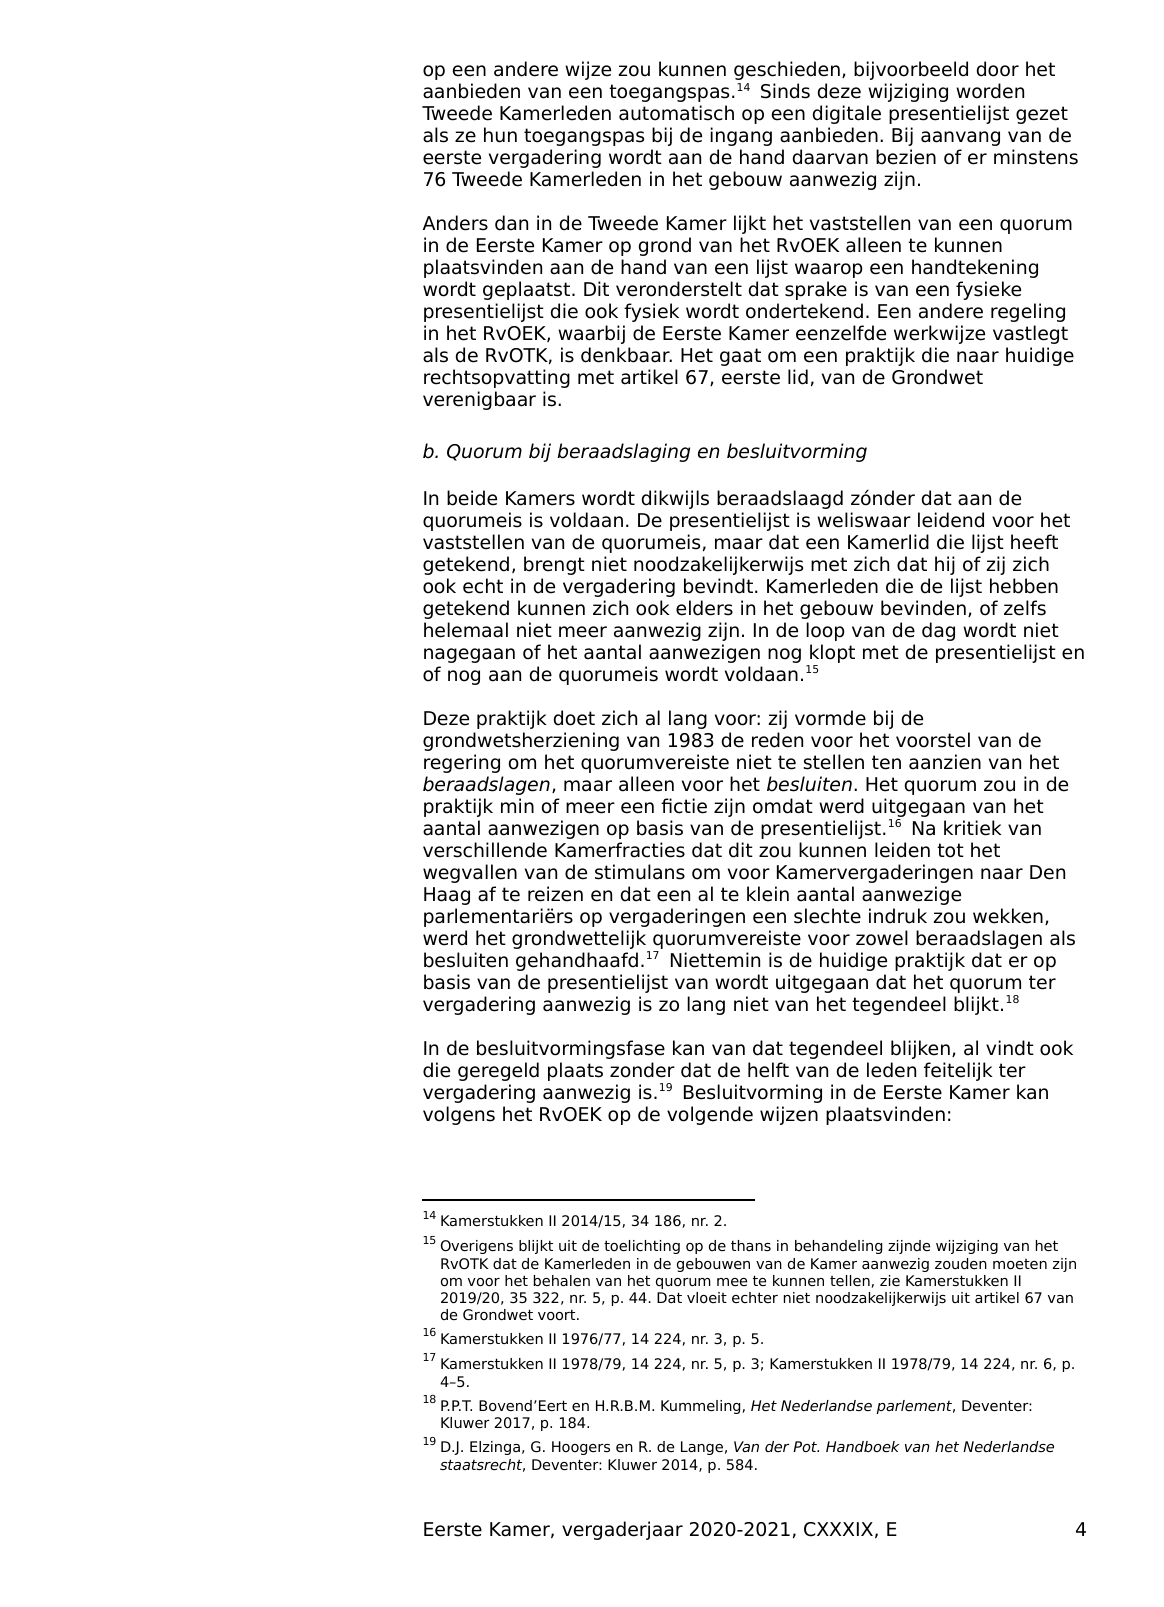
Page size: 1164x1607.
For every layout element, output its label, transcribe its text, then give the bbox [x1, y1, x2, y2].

text P.P.T. Bovend’Eert en H.R.B.M. Kummeling, Het Nederlandse parlement, Deventer: Kluwer 2017, p. 184. [422, 1393, 1087, 1432]
text D.J. Elzinga, G. Hoogers en R. de Lange, Van der Pot. Handboek van het Nederlandse staatsrecht, Deventer: Kluwer 2014, p. 584. [422, 1435, 1087, 1474]
text Deze praktijk doet zich al lang voor: zij vormde bij de grondwetsherziening van 1983 de reden voor het voorstel van de regering om het quorumvereiste niet te stellen ten aanzien van het beraadslagen, maar alleen voor het besluiten. Het quorum zou in de praktijk min of meer een fictie zijn omdat werd uitgegaan van het aantal aanwezigen op basis van de presentielijst. Na kritiek van verschillende Kamerfracties dat dit zou kunnen leiden tot het wegvallen van de stimulans om voor Kamervergaderingen naar Den Haag af te reizen en dat een al te klein aantal aanwezige parlementariërs op vergaderingen een slechte indruk zou wekken, werd het grondwettelijk quorumvereiste voor zowel beraadslagen als besluiten gehandhaafd. Niettemin is de huidige praktijk dat er op basis van de presentielijst van wordt uitgegaan dat het quorum ter vergadering aanwezig is zo lang niet van het tegendeel blijkt. [422, 708, 1087, 1016]
text Kamerstukken II 1978/79, 14 224, nr. 5, p. 3; Kamerstukken II 1978/79, 14 224, nr. 6, p. 4–5. [422, 1352, 1087, 1391]
text Anders dan in de Tweede Kamer lijkt het vaststellen van een quorum in de Eerste Kamer op grond van het RvOEK alleen te kunnen plaatsvinden aan de hand van een lijst waarop een handtekening wordt geplaatst. Dit veronderstelt dat sprake is van een fysieke presentielijst die ook fysiek wordt ondertekend. Een andere regeling in het RvOEK, waarbij de Eerste Kamer eenzelfde werkwijze vastlegt als de RvOTK, is denkbaar. Het gaat om een praktijk die naar huidige rechtsopvatting met artikel 67, eerste lid, van de Grondwet verenigbaar is. [422, 213, 1087, 411]
text Kamerstukken II 2014/15, 34 186, nr. 2. [422, 1209, 1087, 1231]
subtitle b. Quorum bij beraadslaging en besluitvorming [422, 441, 1087, 463]
text In de besluitvormingsfase kan van dat tegendeel blijken, al vindt ook die geregeld plaats zonder dat de helft van de leden feitelijk ter vergadering aanwezig is. Besluitvorming in de Eerste Kamer kan volgens het RvOEK op de volgende wijzen plaatsvinden: [422, 1038, 1087, 1126]
text Kamerstukken II 1976/77, 14 224, nr. 3, p. 5. [422, 1327, 1087, 1349]
text op een andere wijze zou kunnen geschieden, bijvoorbeeld door het aanbieden van een toegangspas. Sinds deze wijziging worden Tweede Kamerleden automatisch op een digitale presentielijst gezet als ze hun toegangspas bij de ingang aanbieden. Bij aanvang van de eerste vergadering wordt aan de hand daarvan bezien of er minstens 76 Tweede Kamerleden in het gebouw aanwezig zijn. [422, 59, 1087, 191]
text Overigens blijkt uit de toelichting op de thans in behandeling zijnde wijziging van het RvOTK dat de Kamerleden in de gebouwen van de Kamer aanwezig zouden moeten zijn om voor het behalen van het quorum mee te kunnen tellen, zie Kamerstukken II 2019/20, 35 322, nr. 5, p. 44. Dat vloeit echter niet noodzakelijkerwijs uit artikel 67 van de Grondwet voort. [422, 1234, 1087, 1324]
text In beide Kamers wordt dikwijls beraadslaagd zónder dat aan de quorumeis is voldaan. De presentielijst is weliswaar leidend voor het vaststellen van de quorumeis, maar dat een Kamerlid die lijst heeft getekend, brengt niet noodzakelijkerwijs met zich dat hij of zij zich ook echt in de vergadering bevindt. Kamerleden die de lijst hebben getekend kunnen zich ook elders in het gebouw bevinden, of zelfs helemaal niet meer aanwezig zijn. In de loop van de dag wordt niet nagegaan of het aantal aanwezigen nog klopt met de presentielijst en of nog aan de quorumeis wordt voldaan. [422, 488, 1087, 686]
